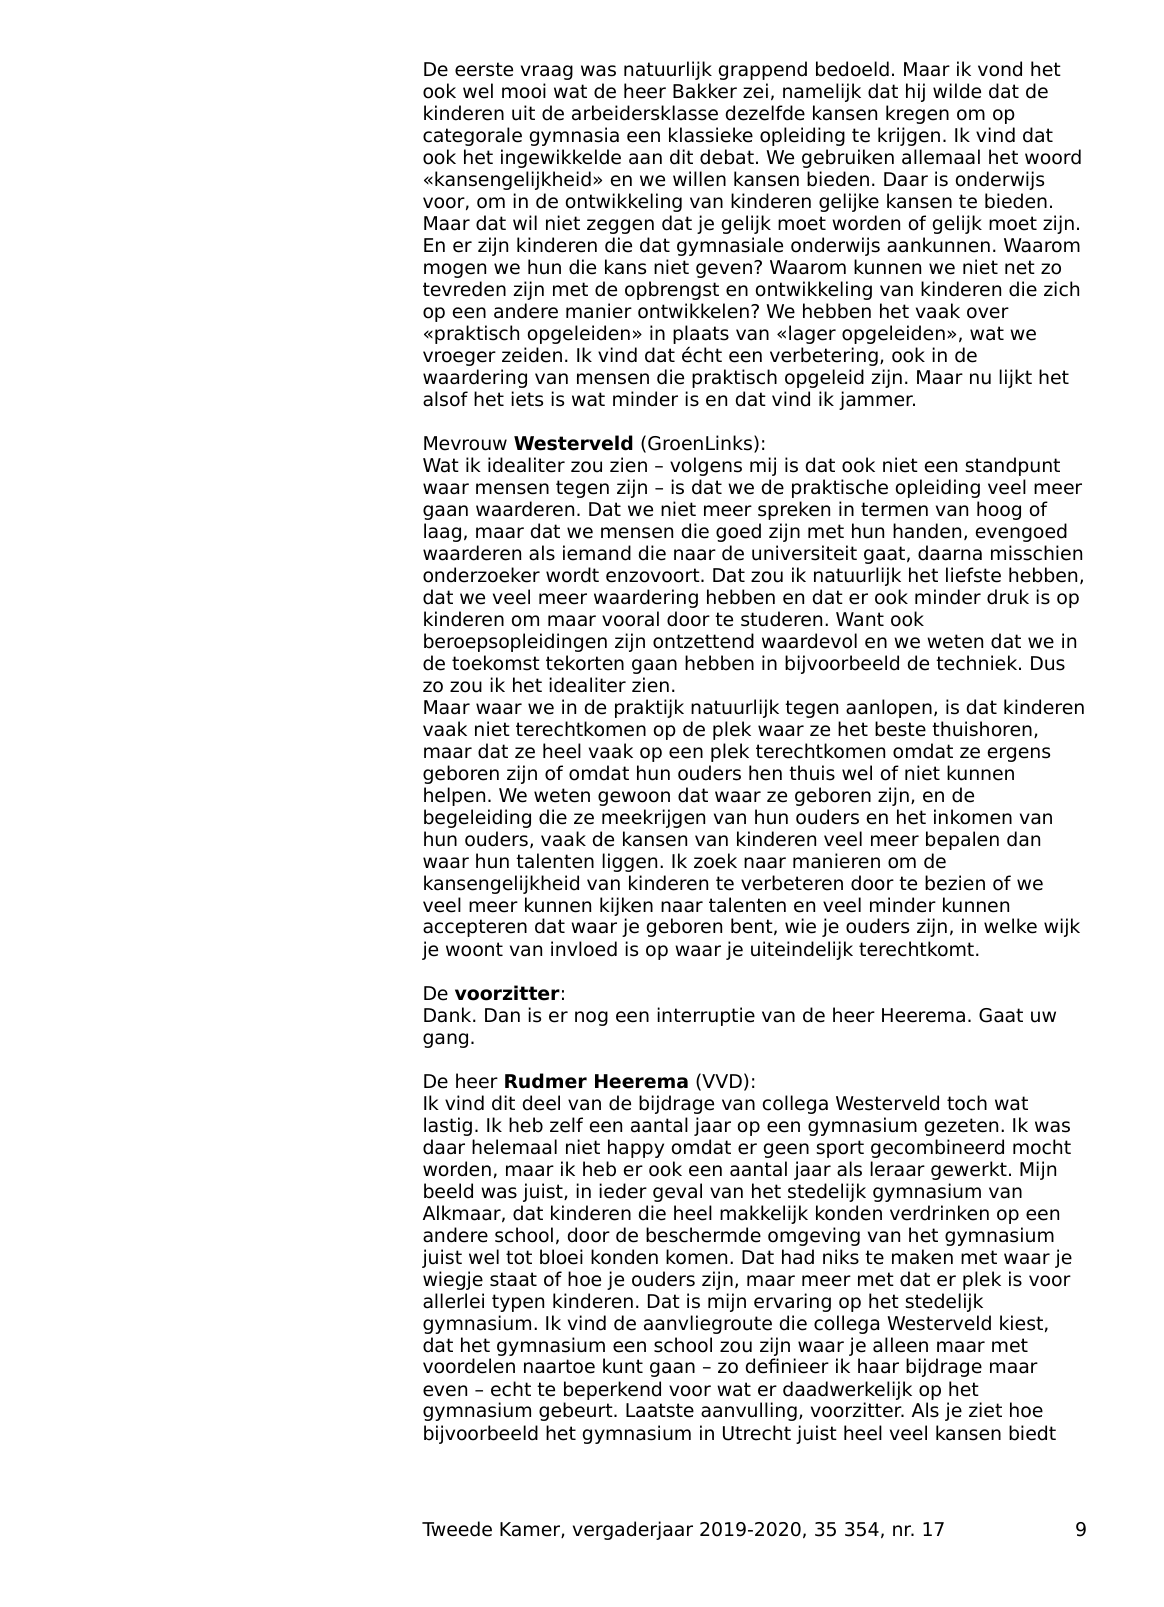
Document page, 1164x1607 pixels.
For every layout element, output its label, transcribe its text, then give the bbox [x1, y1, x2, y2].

text Mevrouw Westerveld (GroenLinks): [422, 433, 1087, 455]
text Maar waar we in de praktijk natuurlijk tegen aanlopen, is dat kinderen vaak niet terechtkomen op de plek waar ze het beste thuishoren, maar dat ze heel vaak op een plek terechtkomen omdat ze ergens geboren zijn of omdat hun ouders hen thuis wel of niet kunnen helpen. We weten gewoon dat waar ze geboren zijn, en de begeleiding die ze meekrijgen van hun ouders en het inkomen van hun ouders, vaak de kansen van kinderen veel meer bepalen dan waar hun talenten liggen. Ik zoek naar manieren om de kansengelijkheid van kinderen te verbeteren door te bezien of we veel meer kunnen kijken naar talenten en veel minder kunnen accepteren dat waar je geboren bent, wie je ouders zijn, in welke wijk je woont van invloed is op waar je uiteindelijk terechtkomt. [422, 697, 1087, 960]
text De heer Rudmer Heerema (VVD): [422, 1071, 1087, 1093]
text De voorzitter: [422, 983, 1087, 1004]
text Ik vind dit deel van de bijdrage van collega Westerveld toch wat lastig. Ik heb zelf een aantal jaar op een gymnasium gezeten. Ik was daar helemaal niet happy omdat er geen sport gecombineerd mocht worden, maar ik heb er ook een aantal jaar als leraar gewerkt. Mijn beeld was juist, in ieder geval van het stedelijk gymnasium van Alkmaar, dat kinderen die heel makkelijk konden verdrinken op een andere school, door de beschermde omgeving van het gymnasium juist wel tot bloei konden komen. Dat had niks te maken met waar je wiegje staat of hoe je ouders zijn, maar meer met dat er plek is voor allerlei typen kinderen. Dat is mijn ervaring op het stedelijk gymnasium. Ik vind de aanvliegroute die collega Westerveld kiest, dat het gymnasium een school zou zijn waar je alleen maar met voordelen naartoe kunt gaan – zo definieer ik haar bijdrage maar even – echt te beperkend voor wat er daadwerkelijk op het gymnasium gebeurt. Laatste aanvulling, voorzitter. Als je ziet hoe bijvoorbeeld het gymnasium in Utrecht juist heel veel kansen biedt [422, 1093, 1087, 1444]
text Dank. Dan is er nog een interruptie van de heer Heerema. Gaat uw gang. [422, 1004, 1087, 1048]
text De eerste vraag was natuurlijk grappend bedoeld. Maar ik vond het ook wel mooi wat de heer Bakker zei, namelijk dat hij wilde dat de kinderen uit de arbeidersklasse dezelfde kansen kregen om op categorale gymnasia een klassieke opleiding te krijgen. Ik vind dat ook het ingewikkelde aan dit debat. We gebruiken allemaal het woord «kansengelijkheid» en we willen kansen bieden. Daar is onderwijs voor, om in de ontwikkeling van kinderen gelijke kansen te bieden. Maar dat wil niet zeggen dat je gelijk moet worden of gelijk moet zijn. En er zijn kinderen die dat gymnasiale onderwijs aankunnen. Waarom mogen we hun die kans niet geven? Waarom kunnen we niet net zo tevreden zijn met de opbrengst en ontwikkeling van kinderen die zich op een andere manier ontwikkelen? We hebben het vaak over «praktisch opgeleiden» in plaats van «lager opgeleiden», wat we vroeger zeiden. Ik vind dat écht een verbetering, ook in de waardering van mensen die praktisch opgeleid zijn. Maar nu lijkt het alsof het iets is wat minder is en dat vind ik jammer. [422, 59, 1087, 411]
text Wat ik idealiter zou zien – volgens mij is dat ook niet een standpunt waar mensen tegen zijn – is dat we de praktische opleiding veel meer gaan waarderen. Dat we niet meer spreken in termen van hoog of laag, maar dat we mensen die goed zijn met hun handen, evengoed waarderen als iemand die naar de universiteit gaat, daarna misschien onderzoeker wordt enzovoort. Dat zou ik natuurlijk het liefste hebben, dat we veel meer waardering hebben en dat er ook minder druk is op kinderen om maar vooral door te studeren. Want ook beroepsopleidingen zijn ontzettend waardevol en we weten dat we in de toekomst tekorten gaan hebben in bijvoorbeeld de techniek. Dus zo zou ik het idealiter zien. [422, 455, 1087, 697]
